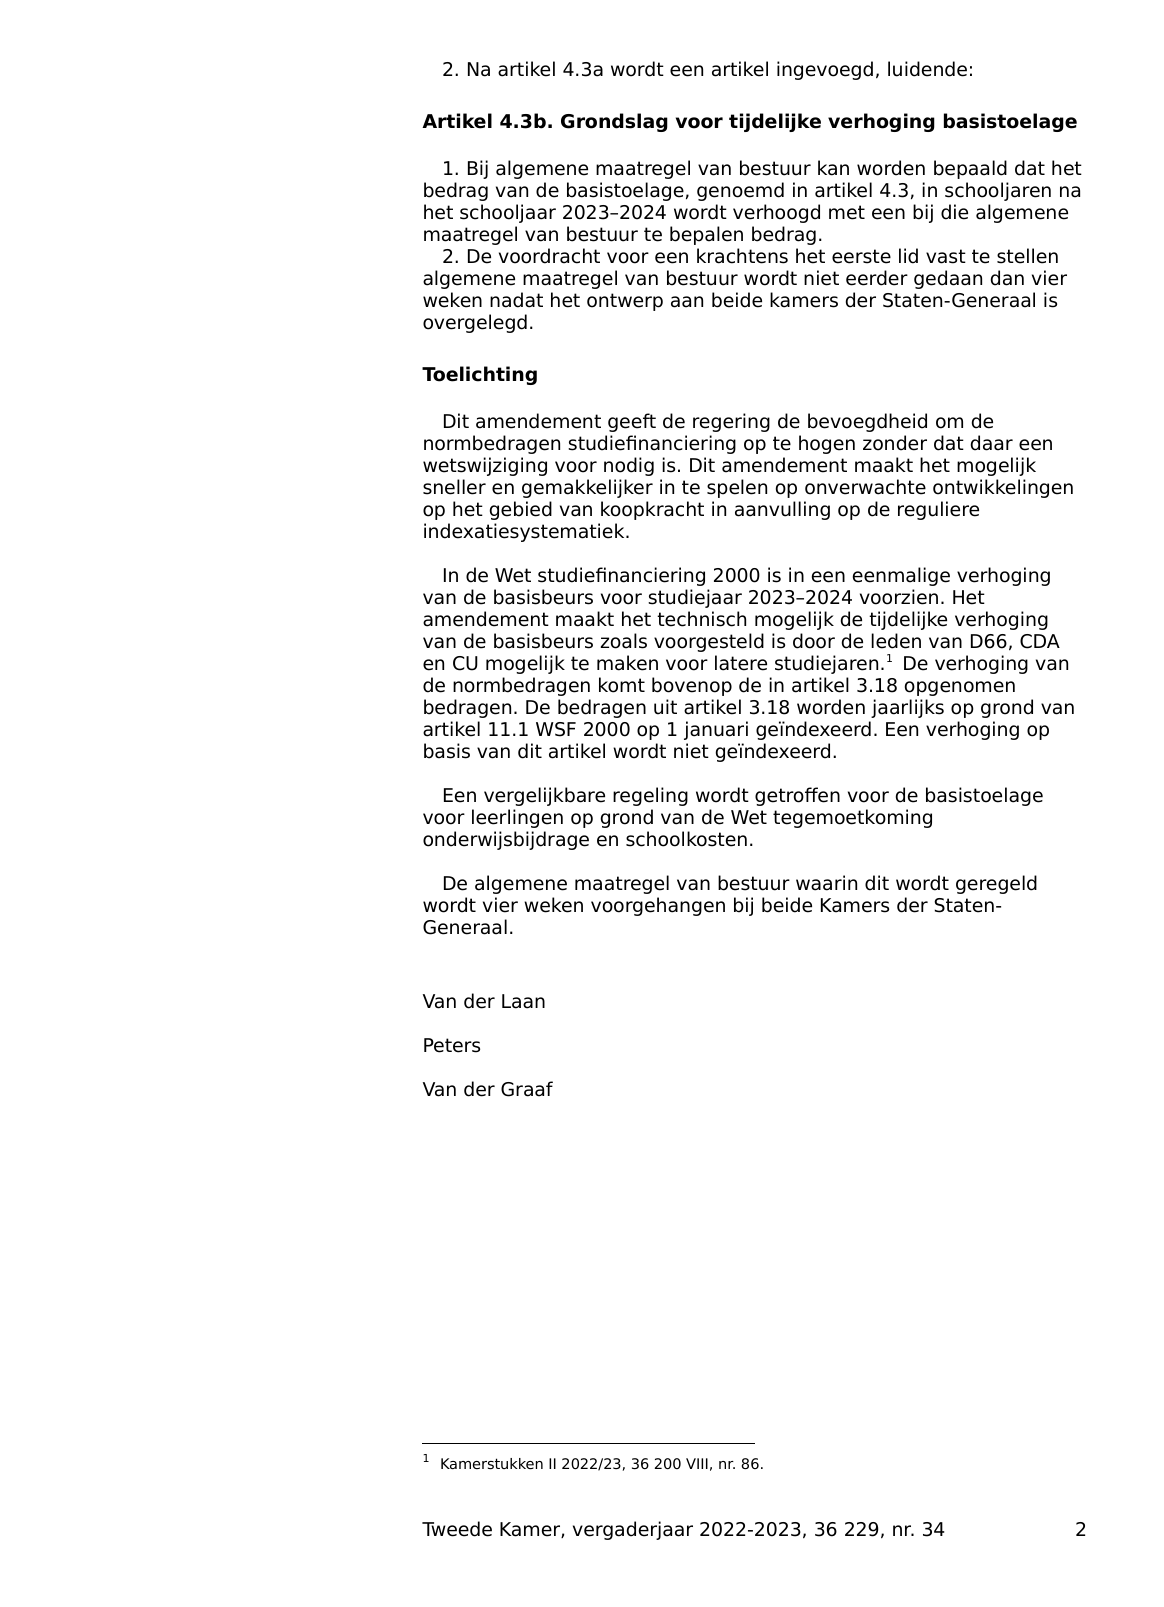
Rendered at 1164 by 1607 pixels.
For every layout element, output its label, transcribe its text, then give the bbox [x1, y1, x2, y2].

text Een vergelijkbare regeling wordt getroffen voor de basistoelage voor leerlingen op grond van de Wet tegemoetkoming onderwijsbijdrage en schoolkosten. [422, 785, 1087, 851]
text Van der Laan Peters Van der Graaf [422, 969, 1087, 1101]
text De algemene maatregel van bestuur waarin dit wordt geregeld wordt vier weken voorgehangen bij beide Kamers der Staten-Generaal. [422, 873, 1087, 939]
text 2. Na artikel 4.3a wordt een artikel ingevoegd, luidende: [422, 59, 1087, 81]
text Dit amendement geeft de regering de bevoegdheid om de normbedragen studiefinanciering op te hogen zonder dat daar een wetswijziging voor nodig is. Dit amendement maakt het mogelijk sneller en gemakkelijker in te spelen op onverwachte ontwikkelingen op het gebied van koopkracht in aanvulling op de reguliere indexatiesystematiek. [422, 411, 1087, 543]
text In de Wet studiefinanciering 2000 is in een eenmalige verhoging van de basisbeurs voor studiejaar 2023–2024 voorzien. Het amendement maakt het technisch mogelijk de tijdelijke verhoging van de basisbeurs zoals voorgesteld is door de leden van D66, CDA en CU mogelijk te maken voor latere studiejaren. De verhoging van de normbedragen komt bovenop de in artikel 3.18 opgenomen bedragen. De bedragen uit artikel 3.18 worden jaarlijks op grond van artikel 11.1 WSF 2000 op 1 januari geïndexeerd. Een verhoging op basis van dit artikel wordt niet geïndexeerd. [422, 565, 1087, 763]
text 1. Bij algemene maatregel van bestuur kan worden bepaald dat het bedrag van de basistoelage, genoemd in artikel 4.3, in schooljaren na het schooljaar 2023–2024 wordt verhoogd met een bij die algemene maatregel van bestuur te bepalen bedrag. [422, 158, 1087, 246]
subtitle Toelichting [422, 364, 1087, 386]
subtitle Artikel 4.3b. Grondslag voor tijdelijke verhoging basistoelage [422, 111, 1087, 133]
text 2. De voordracht voor een krachtens het eerste lid vast te stellen algemene maatregel van bestuur wordt niet eerder gedaan dan vier weken nadat het ontwerp aan beide kamers der Staten-Generaal is overgelegd. [422, 246, 1087, 334]
text Kamerstukken II 2022/23, 36 200 VIII, nr. 86. [422, 1452, 1087, 1474]
